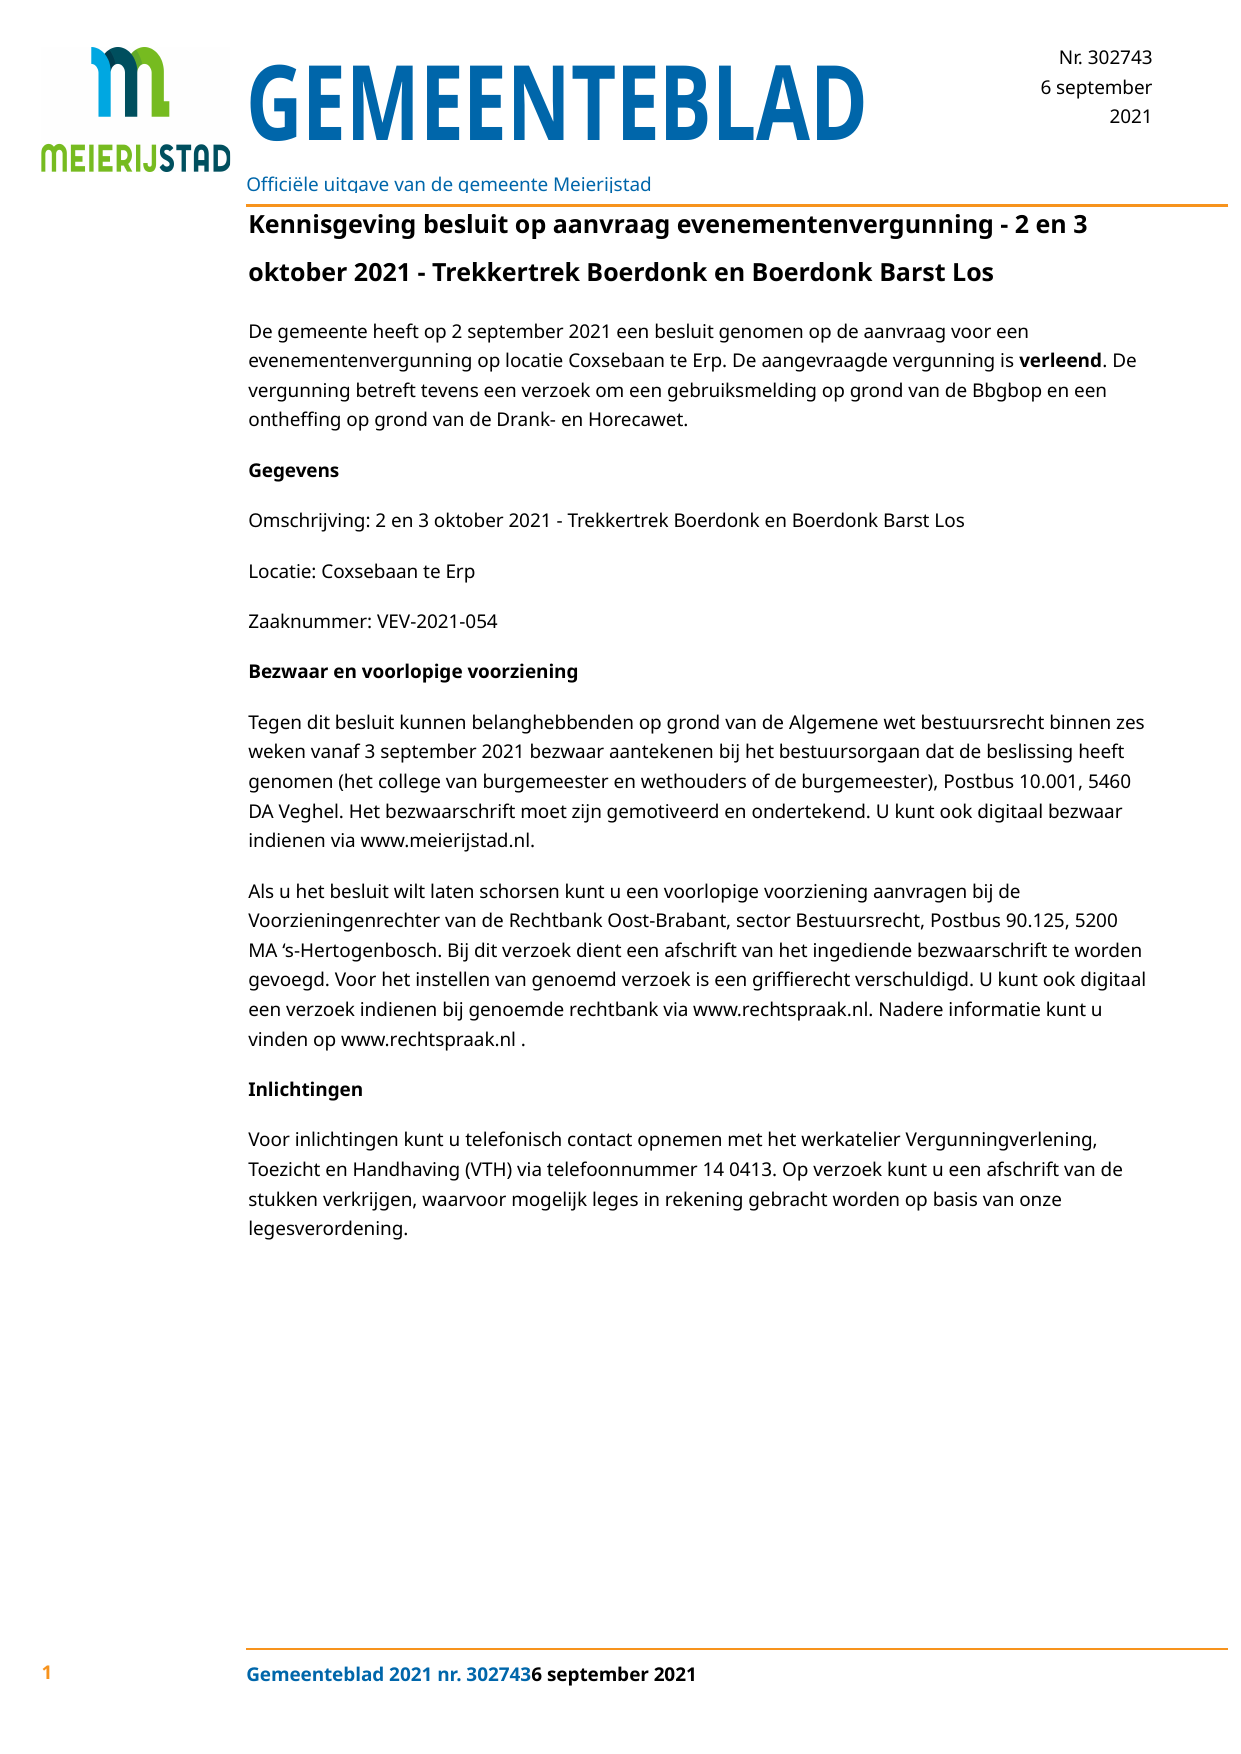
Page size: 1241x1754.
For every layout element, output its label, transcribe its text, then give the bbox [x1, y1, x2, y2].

text Gegevens [248, 457, 1152, 483]
text Omschrijving: 2 en 3 oktober 2021 - Trekkertrek Boerdonk en Boerdonk Barst Los [248, 507, 1152, 533]
text Tegen dit besluit kunnen belanghebbenden op grond van de Algemene wet bestuursrecht binnen zes weken vanaf 3 september 2021 bezwaar aantekenen bij het bestuursorgaan dat de beslissing heeft genomen (het college van burgemeester en wethouders of de burgemeester), Postbus 10.001, 5460 DA Veghel. Het bezwaarschrift moet zijn gemotiveerd en ondertekend. U kunt ook digitaal bezwaar indienen via www.meierijstad.nl. [248, 709, 1152, 853]
text Zaaknummer: VEV-2021-054 [248, 608, 1152, 634]
text De gemeente heeft op 2 september 2021 een besluit genomen op de aanvraag voor een evenementenvergunning op locatie Coxsebaan te Erp. De aangevraagde vergunning is verleend. De vergunning betreft tevens een verzoek om een gebruiksmelding op grond van de Bbgbop en een ontheffing op grond van de Drank- en Horecawet. [248, 318, 1152, 432]
text Kennisgeving besluit op aanvraag evenementenvergunning - 2 en 3 oktober 2021 - Trekkertrek Boerdonk en Boerdonk Barst Los [248, 207, 1152, 288]
picture [41, 47, 231, 172]
text Als u het besluit wilt laten schorsen kunt u een voorlopige voorziening aanvragen bij de Voorzieningenrechter van de Rechtbank Oost-Brabant, sector Bestuursrecht, Postbus 90.125, 5200 MA ‘s-Hertogenbosch. Bij dit verzoek dient een afschrift van het ingediende bezwaarschrift te worden gevoegd. Voor het instellen van genoemd verzoek is een griffierecht verschuldigd. U kunt ook digitaal een verzoek indienen bij genoemde rechtbank via www.rechtspraak.nl. Nadere informatie kunt u vinden op www.rechtspraak.nl . [248, 878, 1152, 1052]
text Locatie: Coxsebaan te Erp [248, 558, 1152, 584]
text Inlichtingen [248, 1076, 1152, 1102]
text Bezwaar en voorlopige voorziening [248, 659, 1152, 684]
text Voor inlichtingen kunt u telefonisch contact opnemen met het werkatelier Vergunningverlening, Toezicht en Handhaving (VTH) via telefoonnummer 14 0413. Op verzoek kunt u een afschrift van de stukken verkrijgen, waarvoor mogelijk leges in rekening gebracht worden op basis van onze legesverordening. [248, 1127, 1152, 1241]
